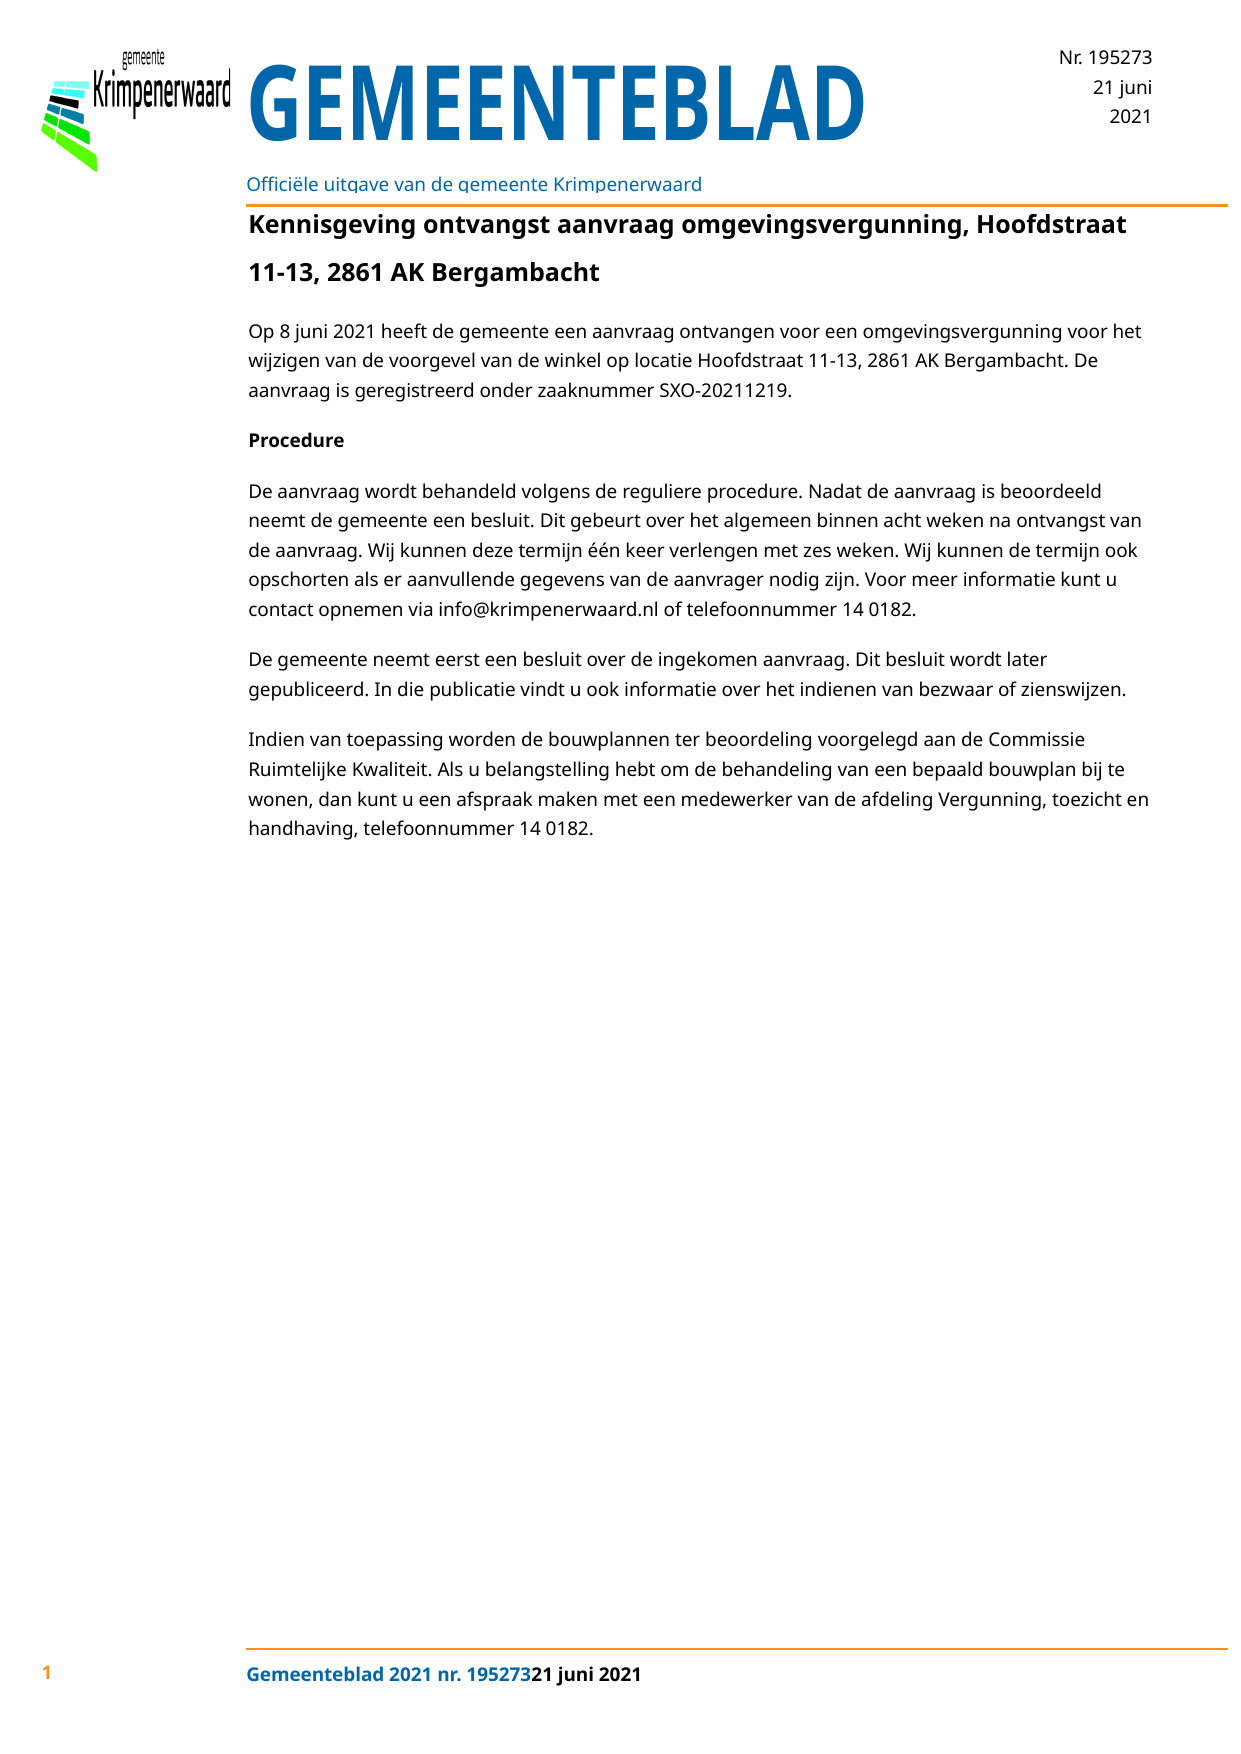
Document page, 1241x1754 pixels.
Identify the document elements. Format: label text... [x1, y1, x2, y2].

text De aanvraag wordt behandeld volgens de reguliere procedure. Nadat de aanvraag is beoordeeld neemt de gemeente een besluit. Dit gebeurt over het algemeen binnen acht weken na ontvangst van de aanvraag. Wij kunnen deze termijn één keer verlengen met zes weken. Wij kunnen de termijn ook opschorten als er aanvullende gegevens van de aanvrager nodig zijn. Voor meer informatie kunt u contact opnemen via info@krimpenerwaard.nl of telefoonnummer 14 0182. [248, 478, 1152, 622]
text Kennisgeving ontvangst aanvraag omgevingsvergunning, Hoofdstraat 11-13, 2861 AK Bergambacht [248, 207, 1152, 288]
text Procedure [248, 427, 1152, 453]
text Indien van toepassing worden de bouwplannen ter beoordeling voorgelegd aan de Commissie Ruimtelijke Kwaliteit. Als u belangstelling hebt om de behandeling van een bepaald bouwplan bij te wonen, dan kunt u een afspraak maken met een medewerker van de afdeling Vergunning, toezicht en handhaving, telefoonnummer 14 0182. [248, 727, 1152, 841]
text Op 8 juni 2021 heeft de gemeente een aanvraag ontvangen voor een omgevingsvergunning voor het wijzigen van de voorgevel van de winkel op locatie Hoofdstraat 11-13, 2861 AK Bergambacht. De aanvraag is geregistreerd onder zaaknummer SXO-20211219. [248, 318, 1152, 403]
picture [41, 47, 231, 172]
text De gemeente neemt eerst een besluit over de ingekomen aanvraag. Dit besluit wordt later gepubliceerd. In die publicatie vindt u ook informatie over het indienen van bezwaar of zienswijzen. [248, 647, 1152, 702]
